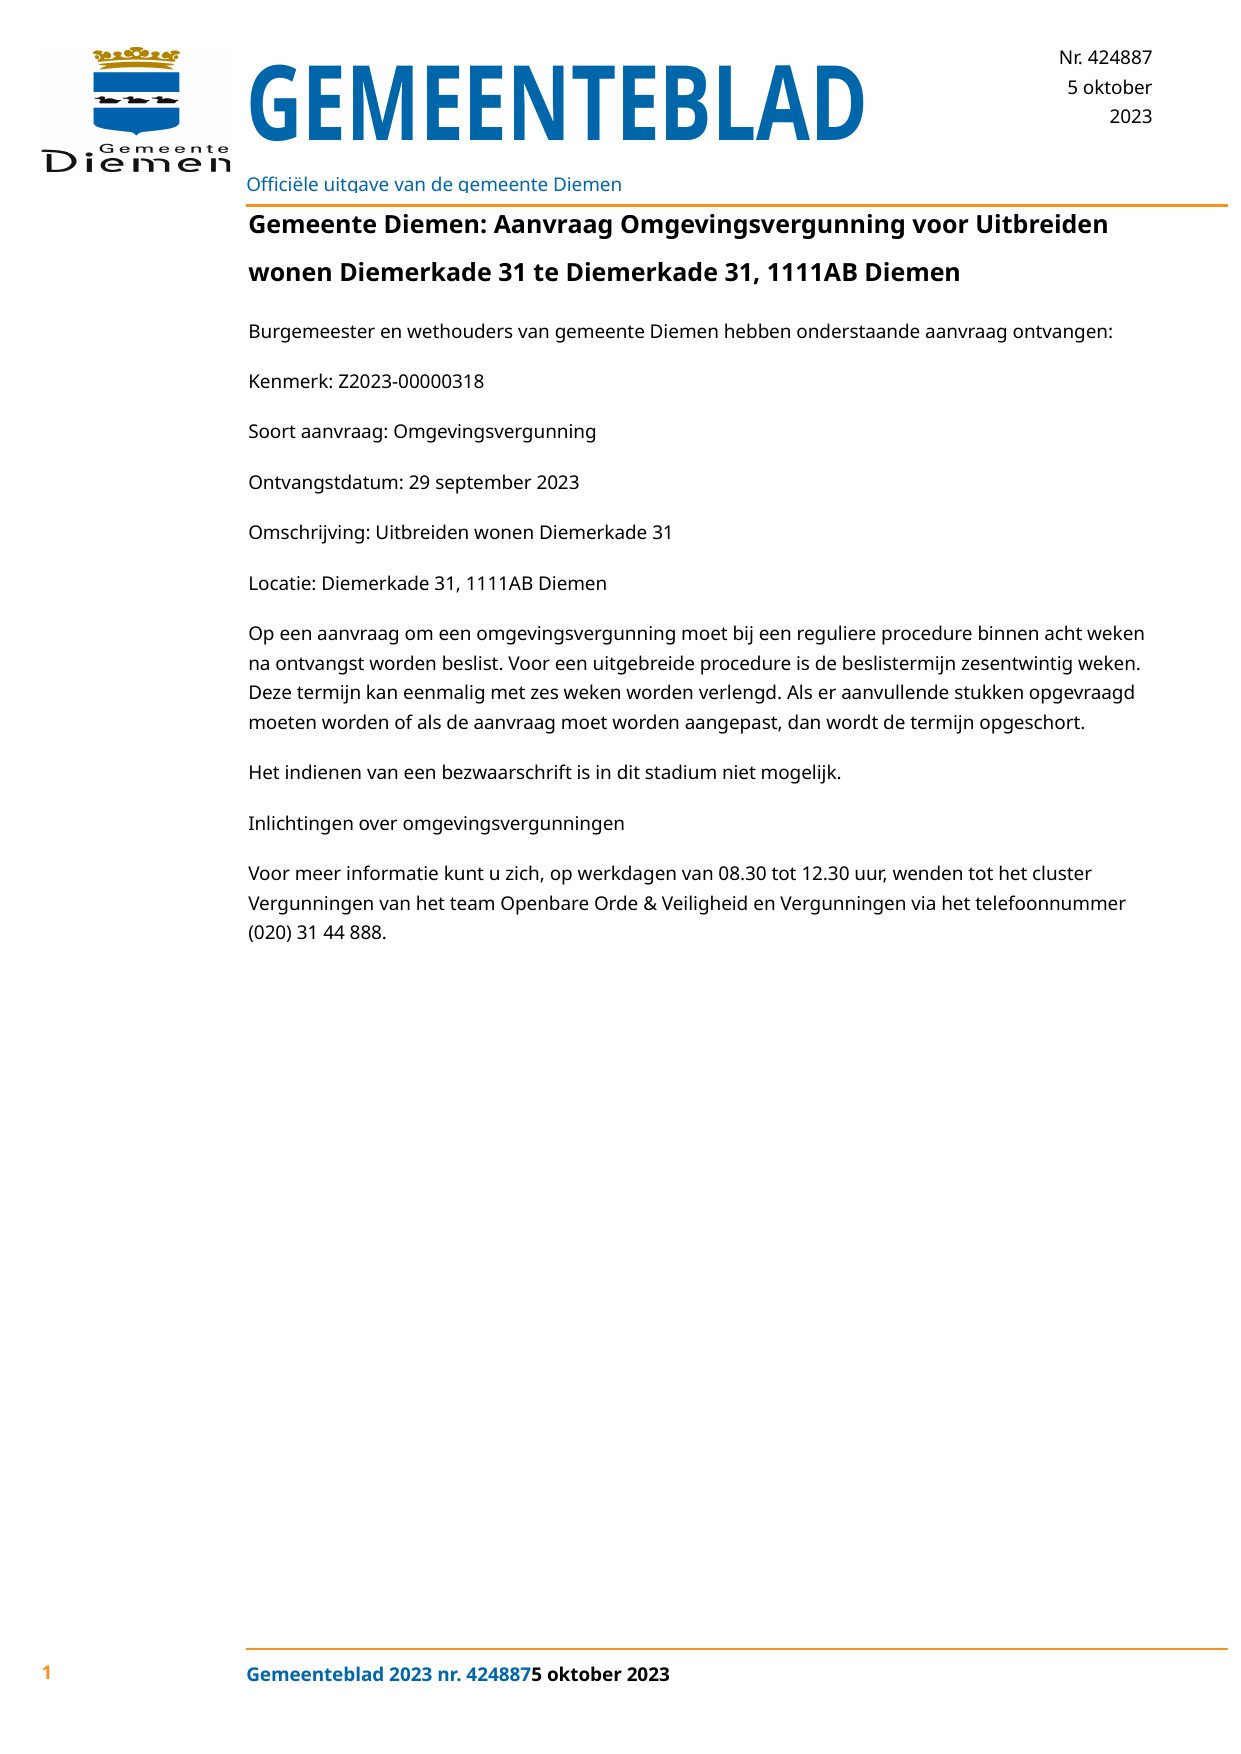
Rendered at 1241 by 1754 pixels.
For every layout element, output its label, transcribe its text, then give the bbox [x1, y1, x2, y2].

text Inlichtingen over omgevingsvergunningen [248, 810, 1152, 836]
text Burgemeester en wethouders van gemeente Diemen hebben onderstaande aanvraag ontvangen: [248, 318, 1152, 344]
text Locatie: Diemerkade 31, 1111AB Diemen [248, 570, 1152, 596]
text Omschrijving: Uitbreiden wonen Diemerkade 31 [248, 519, 1152, 545]
text Kenmerk: Z2023-00000318 [248, 368, 1152, 394]
text Op een aanvraag om een omgevingsvergunning moet bij een reguliere procedure binnen acht weken na ontvangst worden beslist. Voor een uitgebreide procedure is de beslistermijn zesentwintig weken. Deze termijn kan eenmalig met zes weken worden verlengd. Als er aanvullende stukken opgevraagd moeten worden of als de aanvraag moet worden aangepast, dan wordt de termijn opgeschort. [248, 620, 1152, 735]
text Ontvangstdatum: 29 september 2023 [248, 469, 1152, 495]
text Gemeente Diemen: Aanvraag Omgevingsvergunning voor Uitbreiden wonen Diemerkade 31 te Diemerkade 31, 1111AB Diemen [248, 207, 1152, 288]
text Voor meer informatie kunt u zich, op werkdagen van 08.30 tot 12.30 uur, wenden tot het cluster Vergunningen van het team Openbare Orde & Veiligheid en Vergunningen via het telefoonnummer (020) 31 44 888. [248, 860, 1152, 945]
text Soort aanvraag: Omgevingsvergunning [248, 419, 1152, 444]
picture [41, 47, 231, 172]
text Het indienen van een bezwaarschrift is in dit stadium niet mogelijk. [248, 759, 1152, 785]
